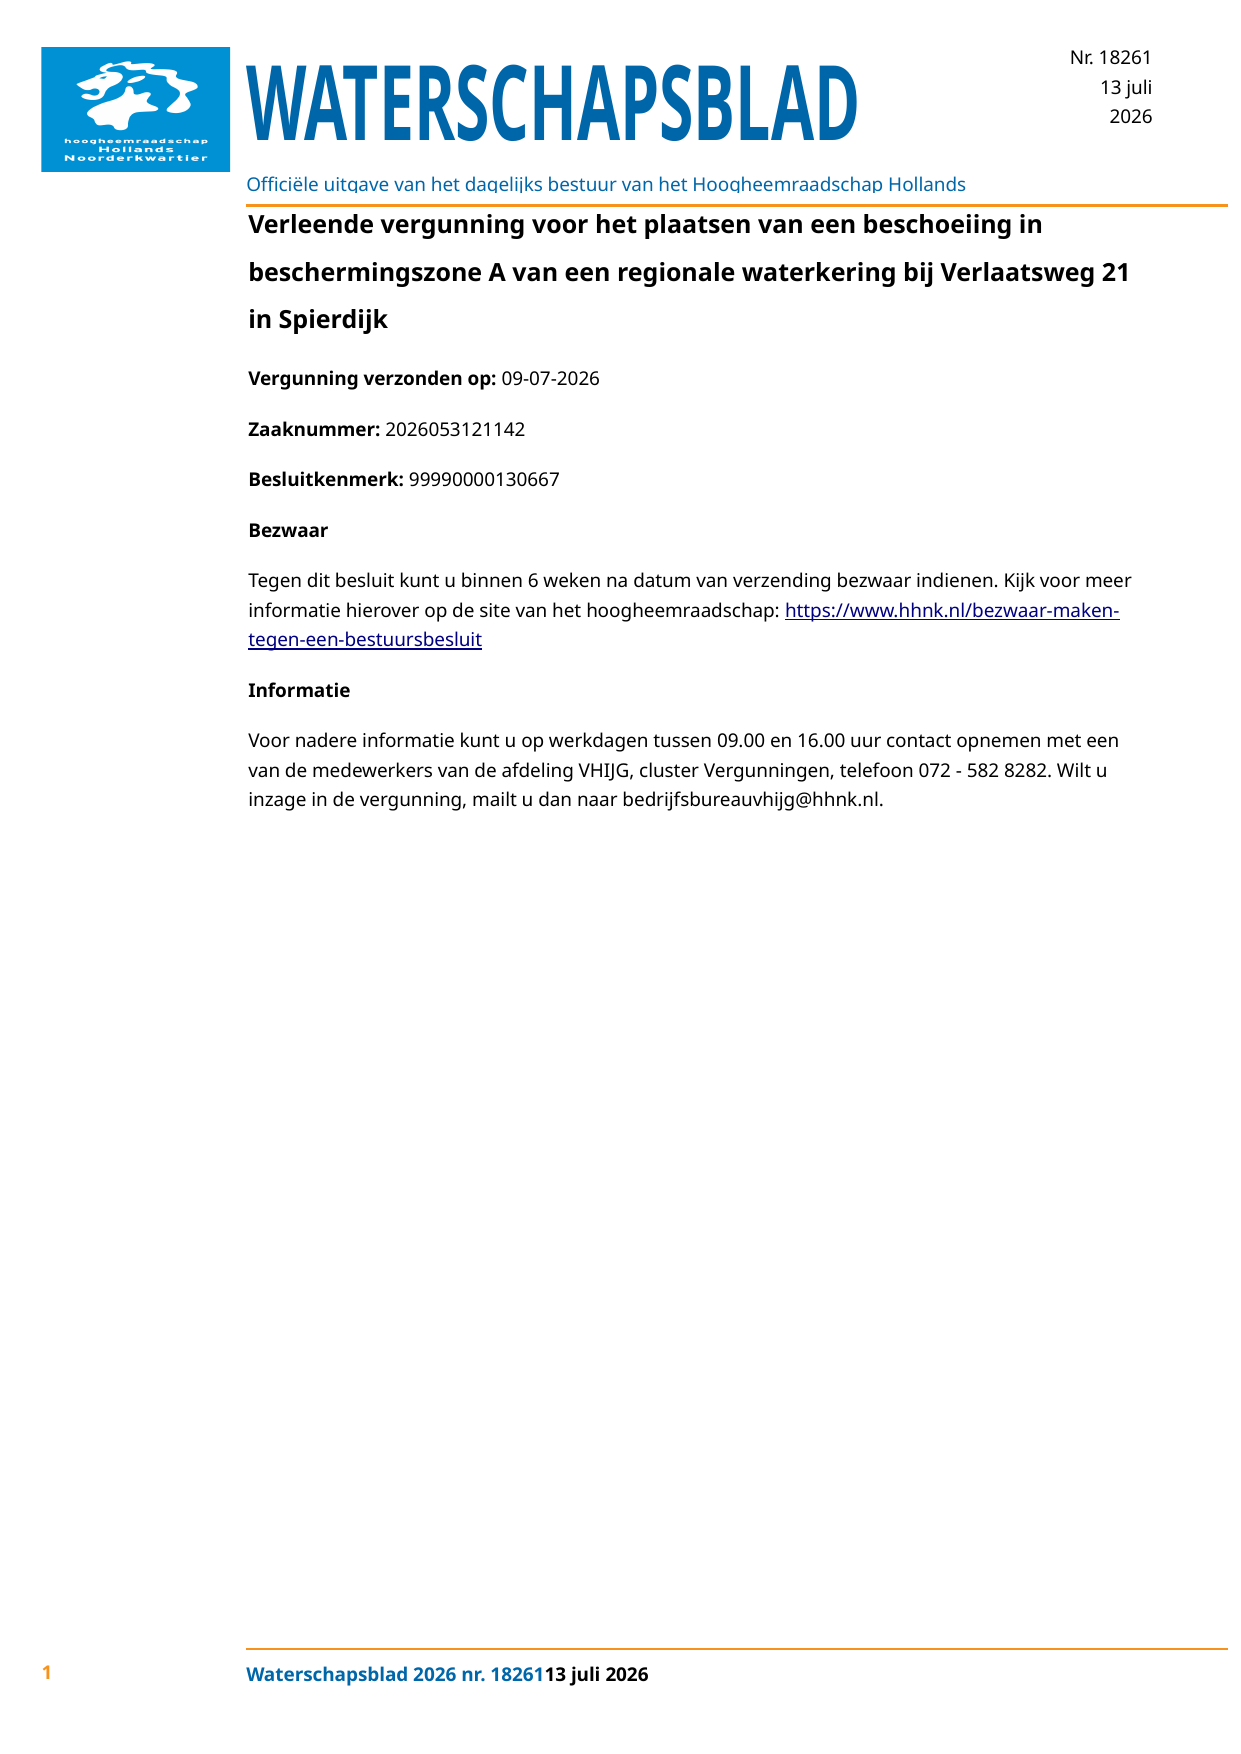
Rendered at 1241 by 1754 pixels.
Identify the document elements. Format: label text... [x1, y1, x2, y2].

text Informatie [248, 677, 1152, 702]
text Bezwaar [248, 517, 1152, 542]
text Voor nadere informatie kunt u op werkdagen tussen 09.00 en 16.00 uur contact opnemen met een van de medewerkers van de afdeling VHIJG, cluster Vergunningen, telefoon 072 - 582 8282. Wilt u inzage in de vergunning, mailt u dan naar bedrijfsbureauvhijg@hhnk.nl. [248, 727, 1152, 812]
picture [88, 87, 157, 130]
text Verleende vergunning voor het plaatsen van een beschoeiing in beschermingszone A van een regionale waterkering bij Verlaatsweg 21 in Spierdijk [248, 207, 1152, 336]
text Tegen dit besluit kunt u binnen 6 weken na datum van verzending bezwaar indienen. Kijk voor meer informatie hierover op de site van het hoogheemraadschap: https://www.hhnk.nl/bezwaar-maken-tegen-een-bestuursbesluit [248, 567, 1152, 652]
text Zaaknummer: 2026053121142 [248, 416, 1152, 442]
picture [78, 64, 122, 99]
picture [129, 76, 144, 82]
picture [118, 62, 197, 112]
text Besluitkenmerk: 99990000130667 [248, 466, 1152, 492]
text Vergunning verzonden op: 09-07-2026 [248, 366, 1152, 391]
